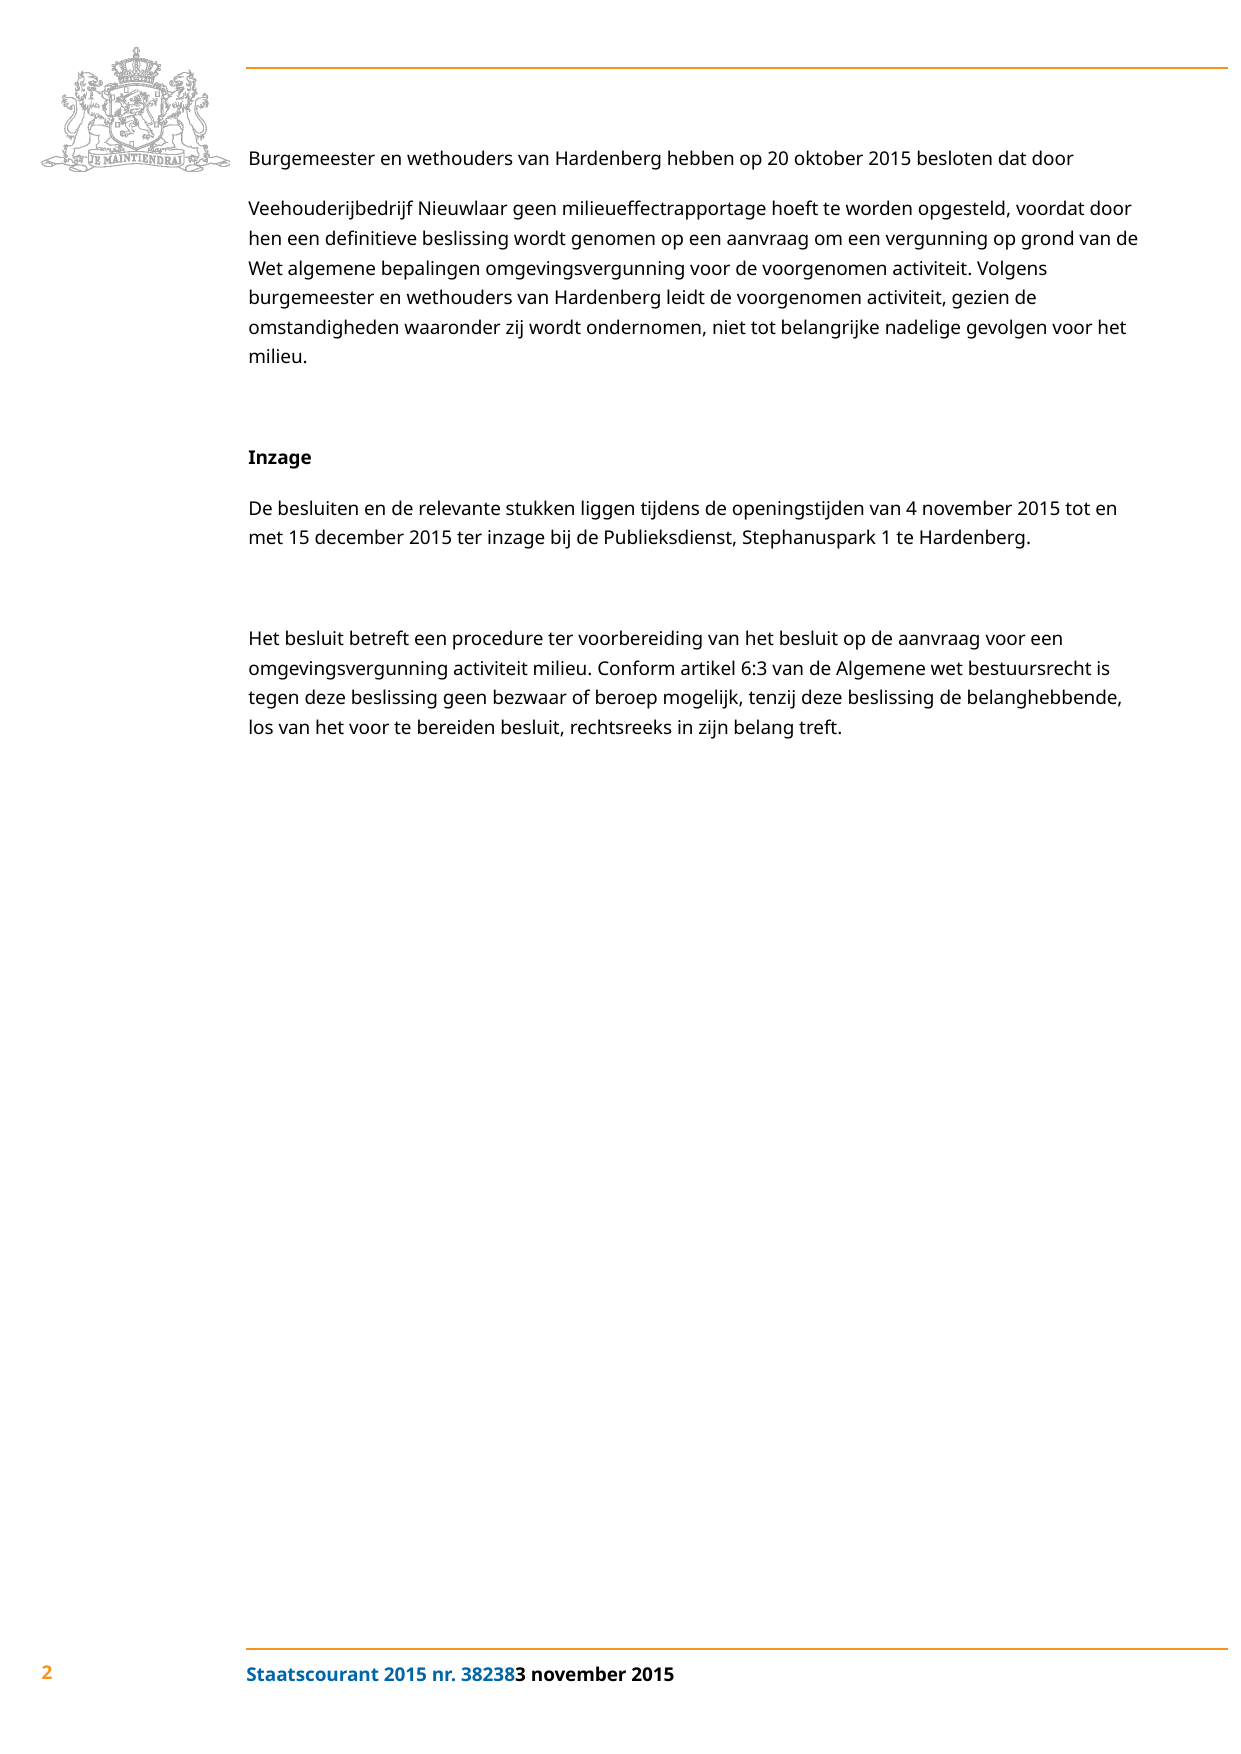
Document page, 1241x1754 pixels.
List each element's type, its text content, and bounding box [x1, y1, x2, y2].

text Inzage [248, 444, 1152, 470]
text Burgemeester en wethouders van Hardenberg hebben op 20 oktober 2015 besloten dat door [248, 145, 1152, 171]
text Het besluit betreft een procedure ter voorbereiding van het besluit op de aanvraag voor een omgevingsvergunning activiteit milieu. Conform artikel 6:3 van de Algemene wet bestuursrecht is tegen deze beslissing geen bezwaar of beroep mogelijk, tenzij deze beslissing de belanghebbende, los van het voor te bereiden besluit, rechtsreeks in zijn belang treft. [248, 625, 1152, 740]
text Veehouderijbedrijf Nieuwlaar geen milieueffectrapportage hoeft te worden opgesteld, voordat door hen een definitieve beslissing wordt genomen op een aanvraag om een vergunning op grond van de Wet algemene bepalingen omgevingsvergunning voor de voorgenomen activiteit. Volgens burgemeester en wethouders van Hardenberg leidt de voorgenomen activiteit, gezien de omstandigheden waaronder zij wordt ondernomen, niet tot belangrijke nadelige gevolgen voor het milieu. [248, 196, 1152, 369]
text De besluiten en de relevante stukken liggen tijdens de openingstijden van 4 november 2015 tot en met 15 december 2015 ter inzage bij de Publieksdienst, Stephanuspark 1 te Hardenberg. [248, 495, 1152, 550]
picture [41, 47, 231, 172]
